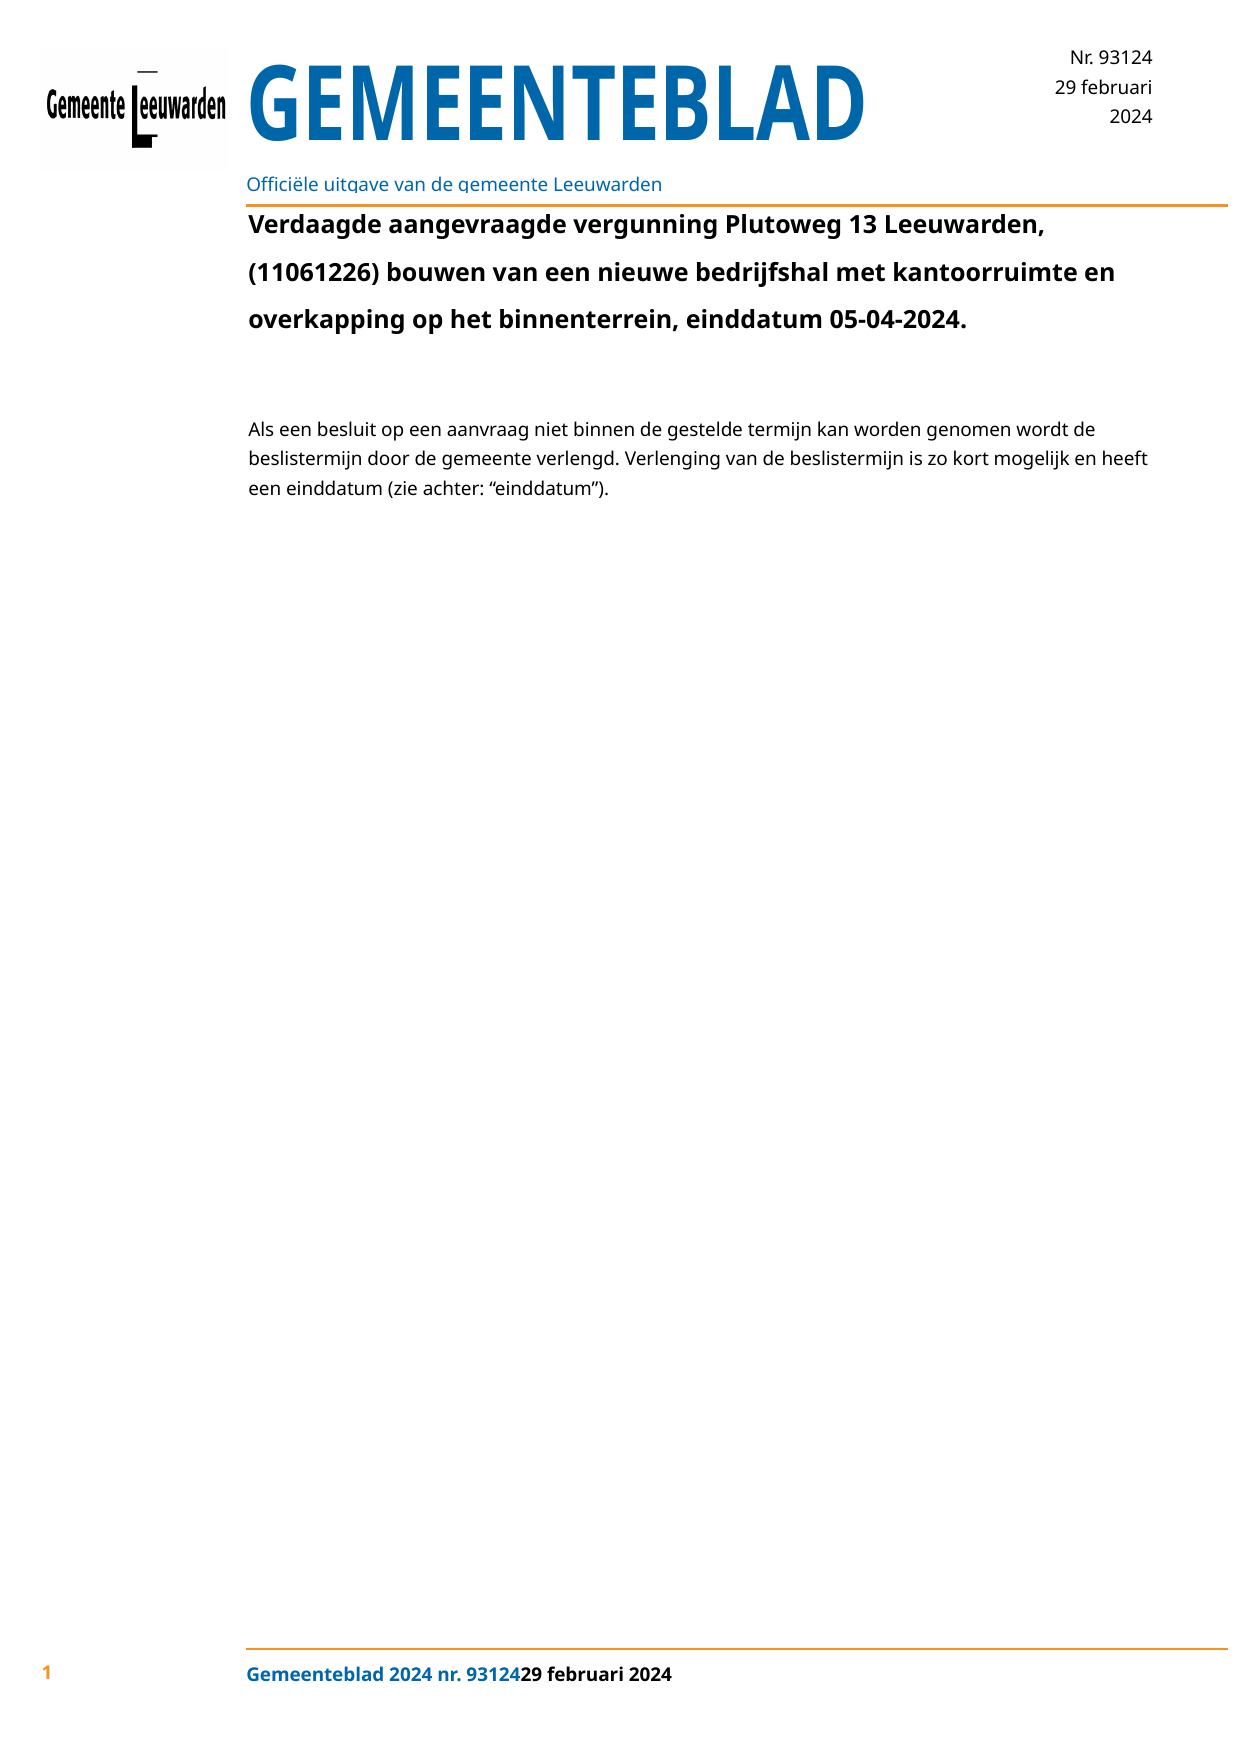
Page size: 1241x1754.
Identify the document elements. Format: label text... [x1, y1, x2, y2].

text Als een besluit op een aanvraag niet binnen de gestelde termijn kan worden genomen wordt de beslistermijn door de gemeente verlengd. Verlenging van de beslistermijn is zo kort mogelijk en heeft een einddatum (zie achter: “einddatum”). [248, 416, 1152, 501]
picture [41, 47, 231, 172]
text Verdaagde aangevraagde vergunning Plutoweg 13 Leeuwarden, (11061226) bouwen van een nieuwe bedrijfshal met kantoorruimte en overkapping op het binnenterrein, einddatum 05-04-2024. [248, 207, 1152, 336]
